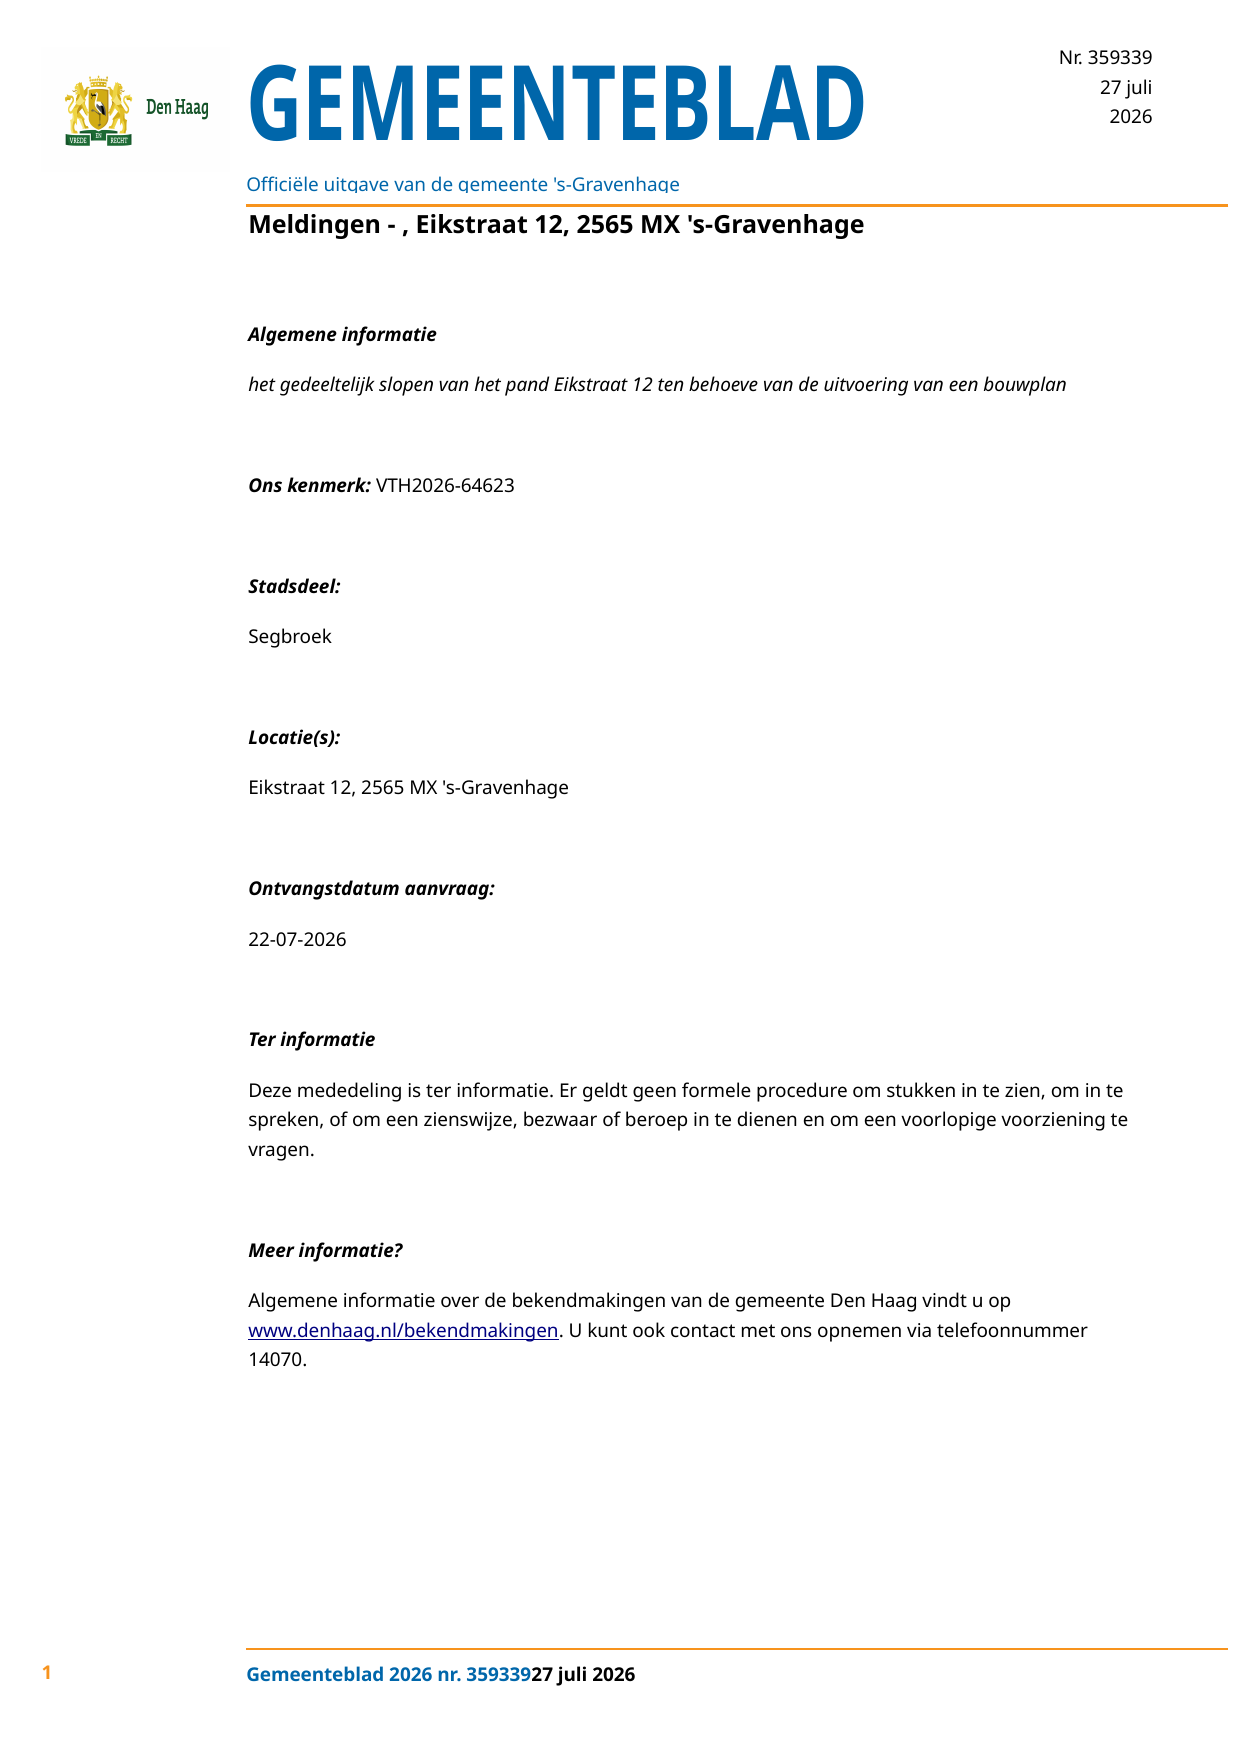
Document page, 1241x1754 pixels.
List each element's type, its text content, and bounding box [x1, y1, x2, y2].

text Meer informatie? [248, 1237, 1152, 1263]
text Ontvangstdatum aanvraag: [248, 875, 1152, 901]
text Ter informatie [248, 1027, 1152, 1052]
text Eikstraat 12, 2565 MX 's-Gravenhage [248, 774, 1152, 800]
picture [41, 47, 231, 172]
text het gedeeltelijk slopen van het pand Eikstraat 12 ten behoeve van de uitvoering van een bouwplan [248, 371, 1152, 397]
text Segbroek [248, 623, 1152, 649]
text Locatie(s): [248, 724, 1152, 750]
text 22-07-2026 [248, 926, 1152, 951]
text Meldingen - , Eikstraat 12, 2565 MX 's-Gravenhage [248, 207, 1152, 241]
text Algemene informatie over de bekendmakingen van de gemeente Den Haag vindt u op www.denhaag.nl/bekendmakingen. U kunt ook contact met ons opnemen via telefoonnummer 14070. [248, 1287, 1152, 1372]
text Deze mededeling is ter informatie. Er geldt geen formele procedure om stukken in te zien, om in te spreken, of om een zienswijze, bezwaar of beroep in te dienen en om een voorlopige voorziening te vragen. [248, 1077, 1152, 1162]
text Algemene informatie [248, 321, 1152, 346]
text Stadsdeel: [248, 573, 1152, 598]
text Ons kenmerk: VTH2026-64623 [248, 472, 1152, 498]
